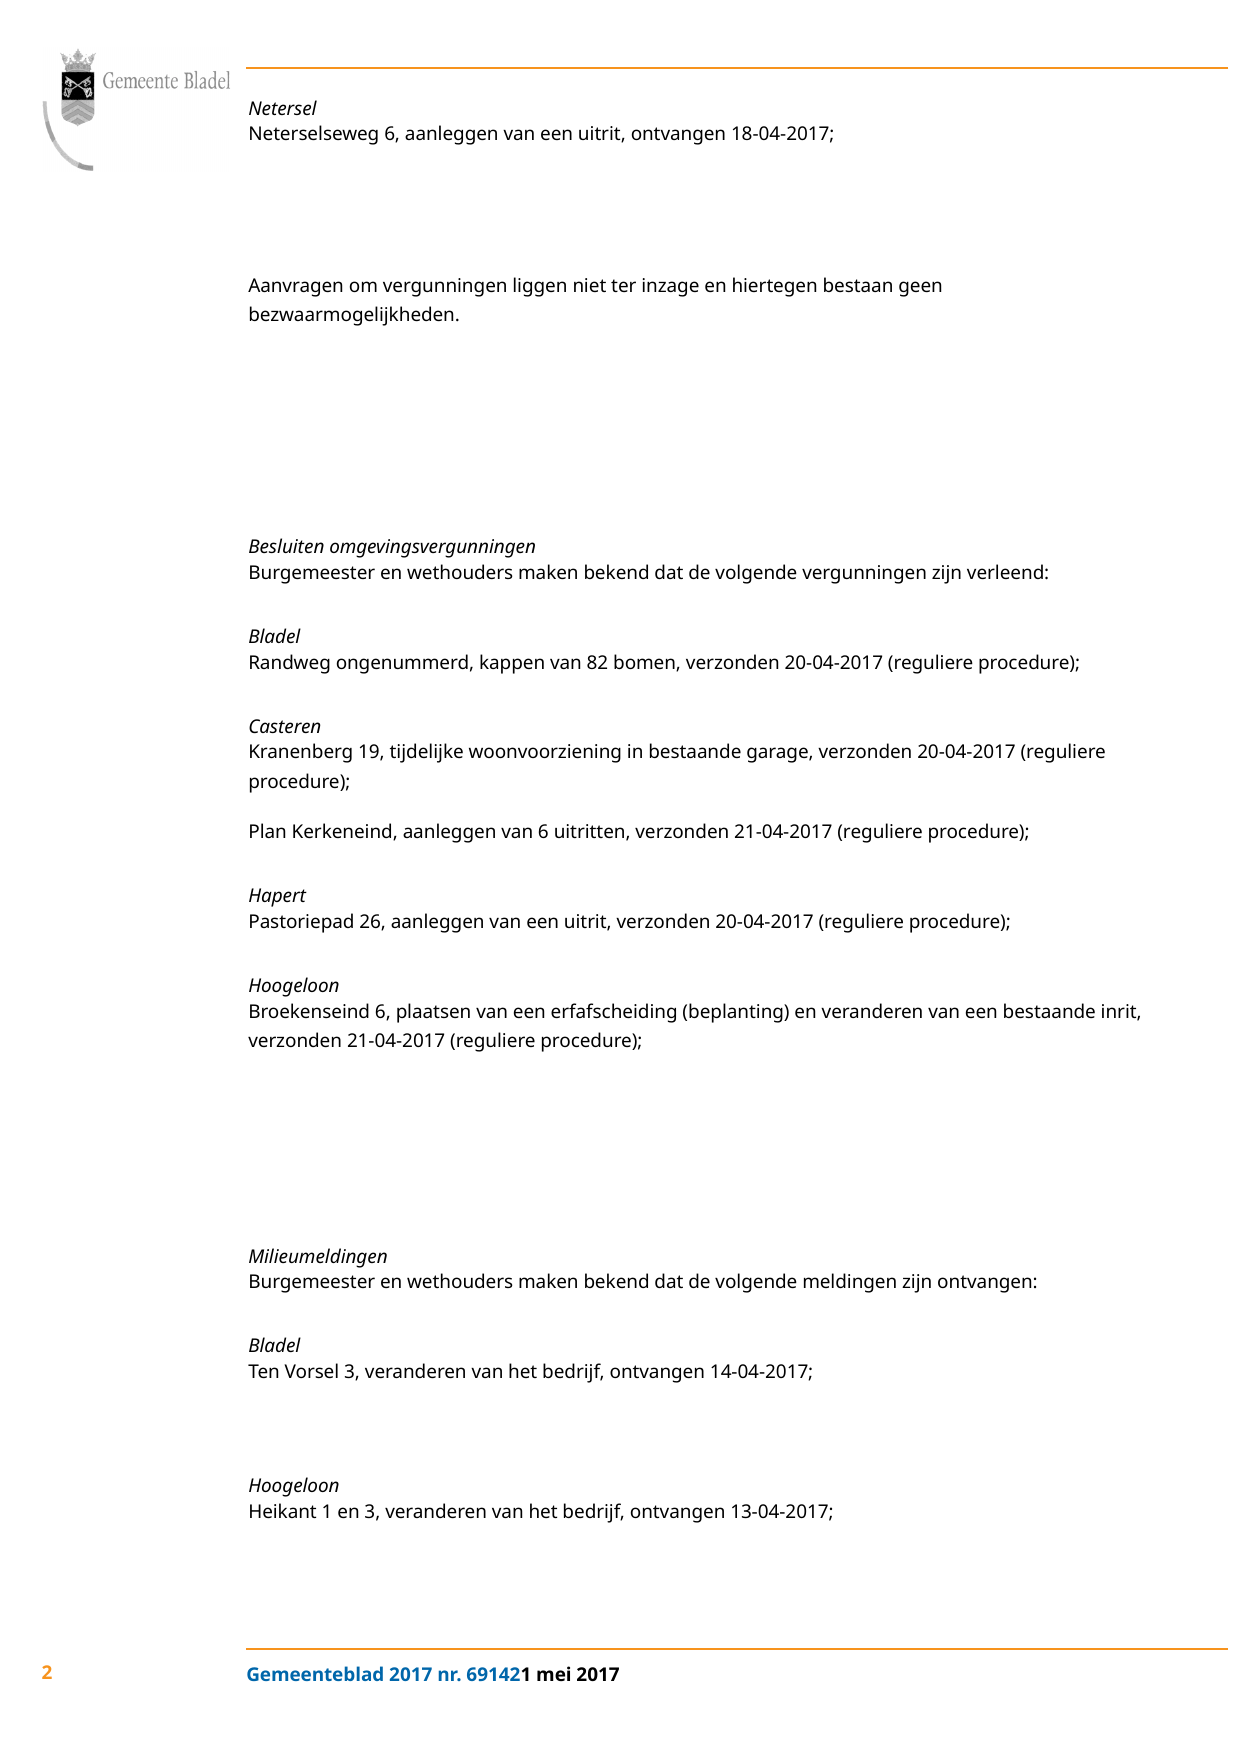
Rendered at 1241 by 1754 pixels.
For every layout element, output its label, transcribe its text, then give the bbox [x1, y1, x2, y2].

text Netersel [248, 95, 1152, 121]
text Casteren [248, 713, 1152, 739]
text Burgemeester en wethouders maken bekend dat de volgende meldingen zijn ontvangen: [248, 1268, 1152, 1294]
text Pastoriepad 26, aanleggen van een uitrit, verzonden 20-04-2017 (reguliere procedure); [248, 908, 1152, 934]
text Hoogeloon [248, 1473, 1152, 1498]
text Aanvragen om vergunningen liggen niet ter inzage en hiertegen bestaan geen bezwaarmogelijkheden. [248, 272, 1152, 327]
text Kranenberg 19, tijdelijke woonvoorziening in bestaande garage, verzonden 20-04-2017 (reguliere procedure); [248, 739, 1152, 794]
picture [41, 47, 231, 172]
text Broekenseind 6, plaatsen van een erfafscheiding (beplanting) en veranderen van een bestaande inrit, verzonden 21-04-2017 (reguliere procedure); [248, 998, 1152, 1053]
text Neterselseweg 6, aanleggen van een uitrit, ontvangen 18-04-2017; [248, 121, 1152, 146]
text Ten Vorsel 3, veranderen van het bedrijf, ontvangen 14-04-2017; [248, 1358, 1152, 1384]
text Hoogeloon [248, 972, 1152, 998]
text Bladel [248, 623, 1152, 649]
text Hapert [248, 883, 1152, 908]
text Randweg ongenummerd, kappen van 82 bomen, verzonden 20-04-2017 (reguliere procedure); [248, 649, 1152, 675]
text Bladel [248, 1332, 1152, 1358]
text Plan Kerkeneind, aanleggen van 6 uitritten, verzonden 21-04-2017 (reguliere procedure); [248, 819, 1152, 844]
text Burgemeester en wethouders maken bekend dat de volgende vergunningen zijn verleend: [248, 559, 1152, 585]
text Besluiten omgevingsvergunningen [248, 533, 1152, 559]
text Heikant 1 en 3, veranderen van het bedrijf, ontvangen 13-04-2017; [248, 1498, 1152, 1524]
text Milieumeldingen [248, 1243, 1152, 1268]
